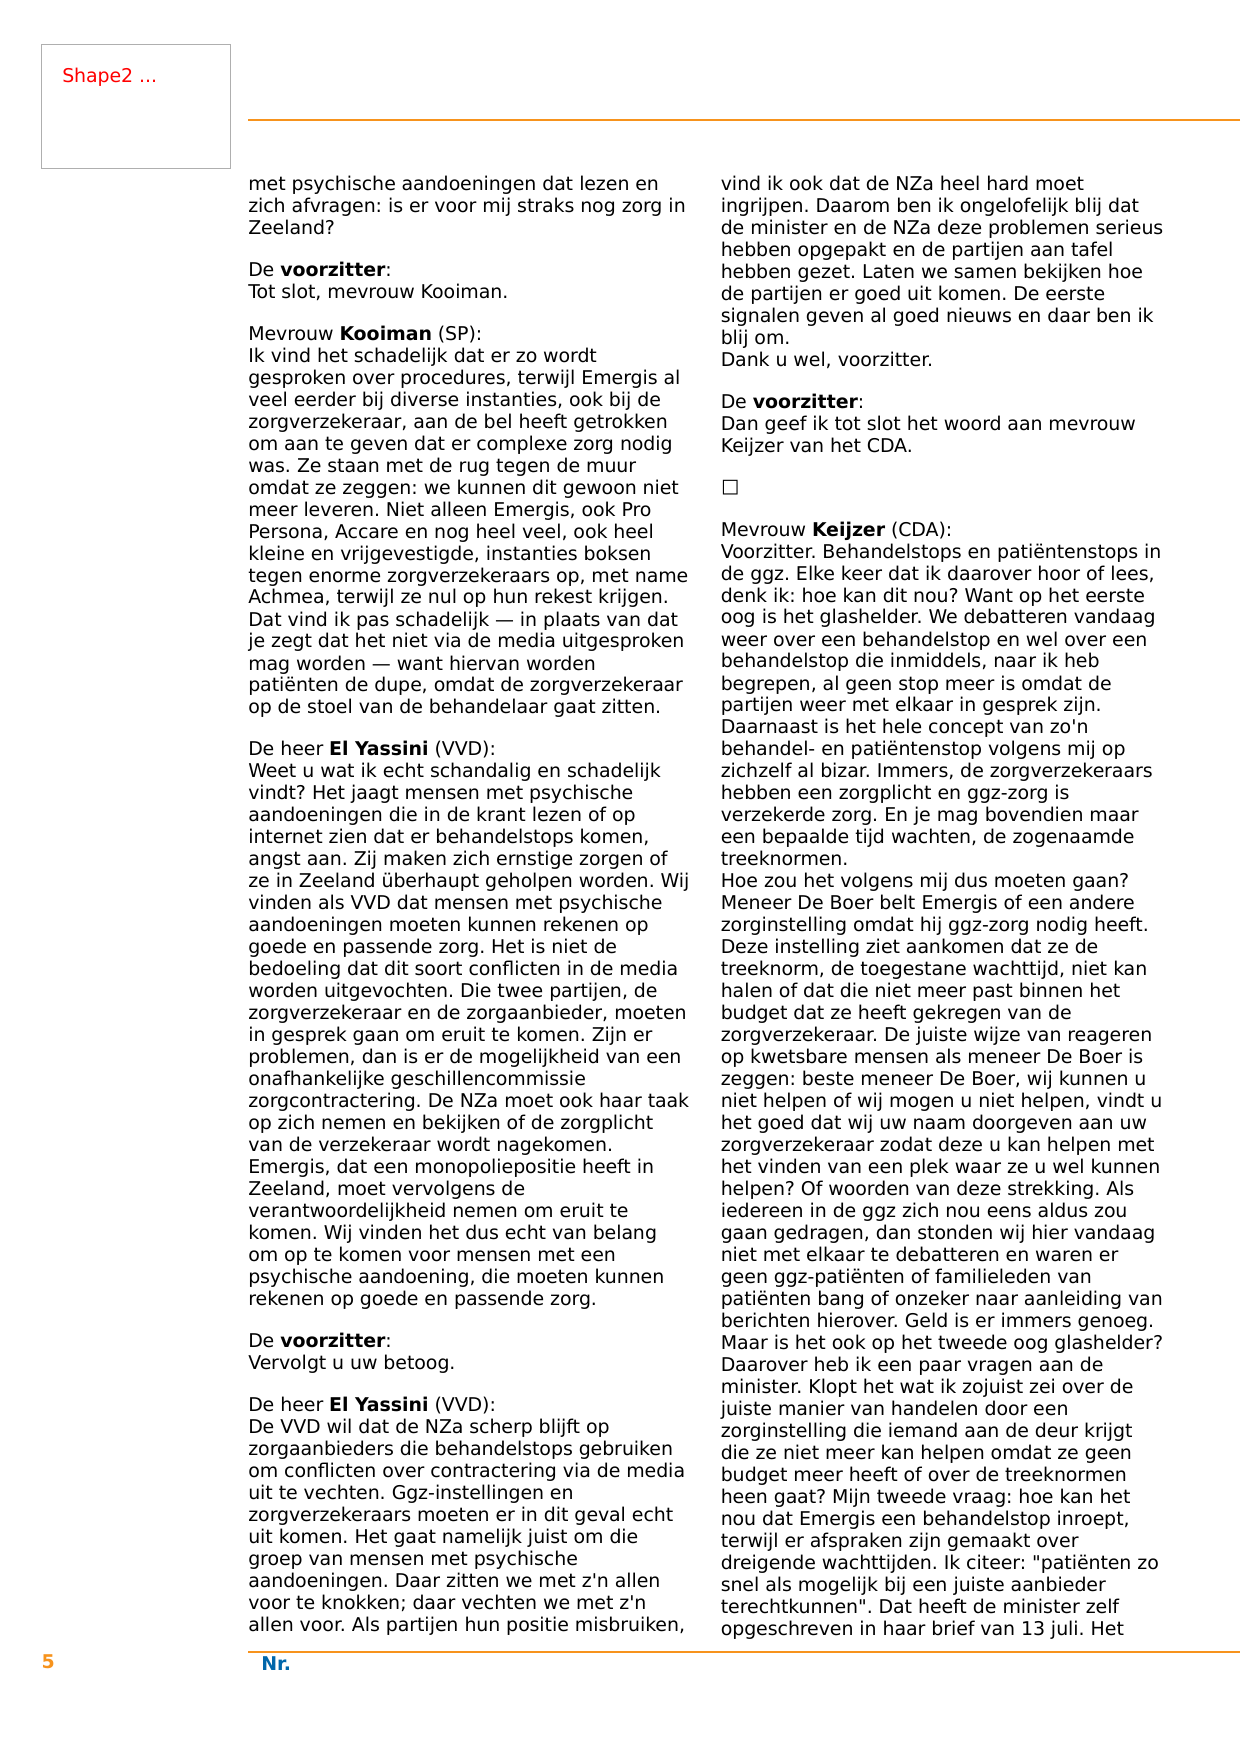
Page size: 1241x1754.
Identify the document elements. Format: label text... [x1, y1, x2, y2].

text De voorzitter: [248, 259, 691, 281]
text Tot slot, mevrouw Kooiman. [248, 281, 691, 303]
text vind ik ook dat de NZa heel hard moet ingrijpen. Daarom ben ik ongelofelijk blij dat de minister en de NZa deze problemen serieus hebben opgepakt en de partijen aan tafel hebben gezet. Laten we samen bekijken hoe de partijen er goed uit komen. De eerste signalen geven al goed nieuws en daar ben ik blij om. [721, 173, 1163, 349]
text Hoe zou het volgens mij dus moeten gaan? Meneer De Boer belt Emergis of een andere zorginstelling omdat hij ggz-zorg nodig heeft. Deze instelling ziet aankomen dat ze de treeknorm, de toegestane wachttijd, niet kan halen of dat die niet meer past binnen het budget dat ze heeft gekregen van de zorgverzekeraar. De juiste wijze van reageren op kwetsbare mensen als meneer De Boer is zeggen: beste meneer De Boer, wij kunnen u niet helpen of wij mogen u niet helpen, vindt u het goed dat wij uw naam doorgeven aan uw zorgverzekeraar zodat deze u kan helpen met het vinden van een plek waar ze u wel kunnen helpen? Of woorden van deze strekking. Als iedereen in de ggz zich nou eens aldus zou gaan gedragen, dan stonden wij hier vandaag niet met elkaar te debatteren en waren er geen ggz-patiënten of familieleden van patiënten bang of onzeker naar aanleiding van berichten hierover. Geld is er immers genoeg. [721, 870, 1163, 1332]
text Dank u wel, voorzitter. [721, 349, 1163, 371]
text Dan geef ik tot slot het woord aan mevrouw Keijzer van het CDA. [721, 413, 1163, 457]
text Mevrouw Kooiman (SP): [248, 323, 691, 345]
text De voorzitter: [248, 1330, 691, 1352]
text Ik vind het schadelijk dat er zo wordt gesproken over procedures, terwijl Emergis al veel eerder bij diverse instanties, ook bij de zorgverzekeraar, aan de bel heeft getrokken om aan te geven dat er complexe zorg nodig was. Ze staan met de rug tegen de muur omdat ze zeggen: we kunnen dit gewoon niet meer leveren. Niet alleen Emergis, ook Pro Persona, Accare en nog heel veel, ook heel kleine en vrijgevestigde, instanties boksen tegen enorme zorgverzekeraars op, met name Achmea, terwijl ze nul op hun rekest krijgen. Dat vind ik pas schadelijk — in plaats van dat je zegt dat het niet via de media uitgesproken mag worden — want hiervan worden patiënten de dupe, omdat de zorgverzekeraar op de stoel van de behandelaar gaat zitten. [248, 345, 691, 718]
text Maar is het ook op het tweede oog glashelder? Daarover heb ik een paar vragen aan de minister. Klopt het wat ik zojuist zei over de juiste manier van handelen door een zorginstelling die iemand aan de deur krijgt die ze niet meer kan helpen omdat ze geen budget meer heeft of over de treeknormen heen gaat? Mijn tweede vraag: hoe kan het nou dat Emergis een behandelstop inroept, terwijl er afspraken zijn gemaakt over dreigende wachttijden. Ik citeer: "patiënten zo snel als mogelijk bij een juiste aanbieder terechtkunnen". Dat heeft de minister zelf opgeschreven in haar brief van 13 juli. Het [721, 1332, 1163, 1639]
text Weet u wat ik echt schandalig en schadelijk vindt? Het jaagt mensen met psychische aandoeningen die in de krant lezen of op internet zien dat er behandelstops komen, angst aan. Zij maken zich ernstige zorgen of ze in Zeeland überhaupt geholpen worden. Wij vinden als VVD dat mensen met psychische aandoeningen moeten kunnen rekenen op goede en passende zorg. Het is niet de bedoeling dat dit soort conflicten in de media worden uitgevochten. Die twee partijen, de zorgverzekeraar en de zorgaanbieder, moeten in gesprek gaan om eruit te komen. Zijn er problemen, dan is er de mogelijkheid van een onafhankelijke geschillencommissie zorgcontractering. De NZa moet ook haar taak op zich nemen en bekijken of de zorgplicht van de verzekeraar wordt nagekomen. Emergis, dat een monopoliepositie heeft in Zeeland, moet vervolgens de verantwoordelijkheid nemen om eruit te komen. Wij vinden het dus echt van belang om op te komen voor mensen met een psychische aandoening, die moeten kunnen rekenen op goede en passende zorg. [248, 760, 691, 1310]
text Mevrouw Keijzer (CDA): [721, 518, 1163, 541]
text Vervolgt u uw betoog. [248, 1352, 691, 1374]
text De voorzitter: [721, 391, 1163, 413]
text Voorzitter. Behandelstops en patiëntenstops in de ggz. Elke keer dat ik daarover hoor of lees, denk ik: hoe kan dit nou? Want op het eerste oog is het glashelder. We debatteren vandaag weer over een behandelstop en wel over een behandelstop die inmiddels, naar ik heb begrepen, al geen stop meer is omdat de partijen weer met elkaar in gesprek zijn. Daarnaast is het hele concept van zo'n behandel- en patiëntenstop volgens mij op zichzelf al bizar. Immers, de zorgverzekeraars hebben een zorgplicht en ggz-zorg is verzekerde zorg. En je mag bovendien maar een bepaalde tijd wachten, de zogenaamde treeknormen. [721, 541, 1163, 870]
text De heer El Yassini (VVD): [248, 738, 691, 760]
text ⬜ [721, 477, 1163, 498]
text De heer El Yassini (VVD): [248, 1394, 691, 1416]
text met psychische aandoeningen dat lezen en zich afvragen: is er voor mij straks nog zorg in Zeeland? [248, 173, 691, 239]
text De VVD wil dat de NZa scherp blijft op zorgaanbieders die behandelstops gebruiken om conflicten over contractering via de media uit te vechten. Ggz-instellingen en zorgverzekeraars moeten er in dit geval echt uit komen. Het gaat namelijk juist om die groep van mensen met psychische aandoeningen. Daar zitten we met z'n allen voor te knokken; daar vechten we met z'n allen voor. Als partijen hun positie misbruiken, [248, 1416, 691, 1636]
